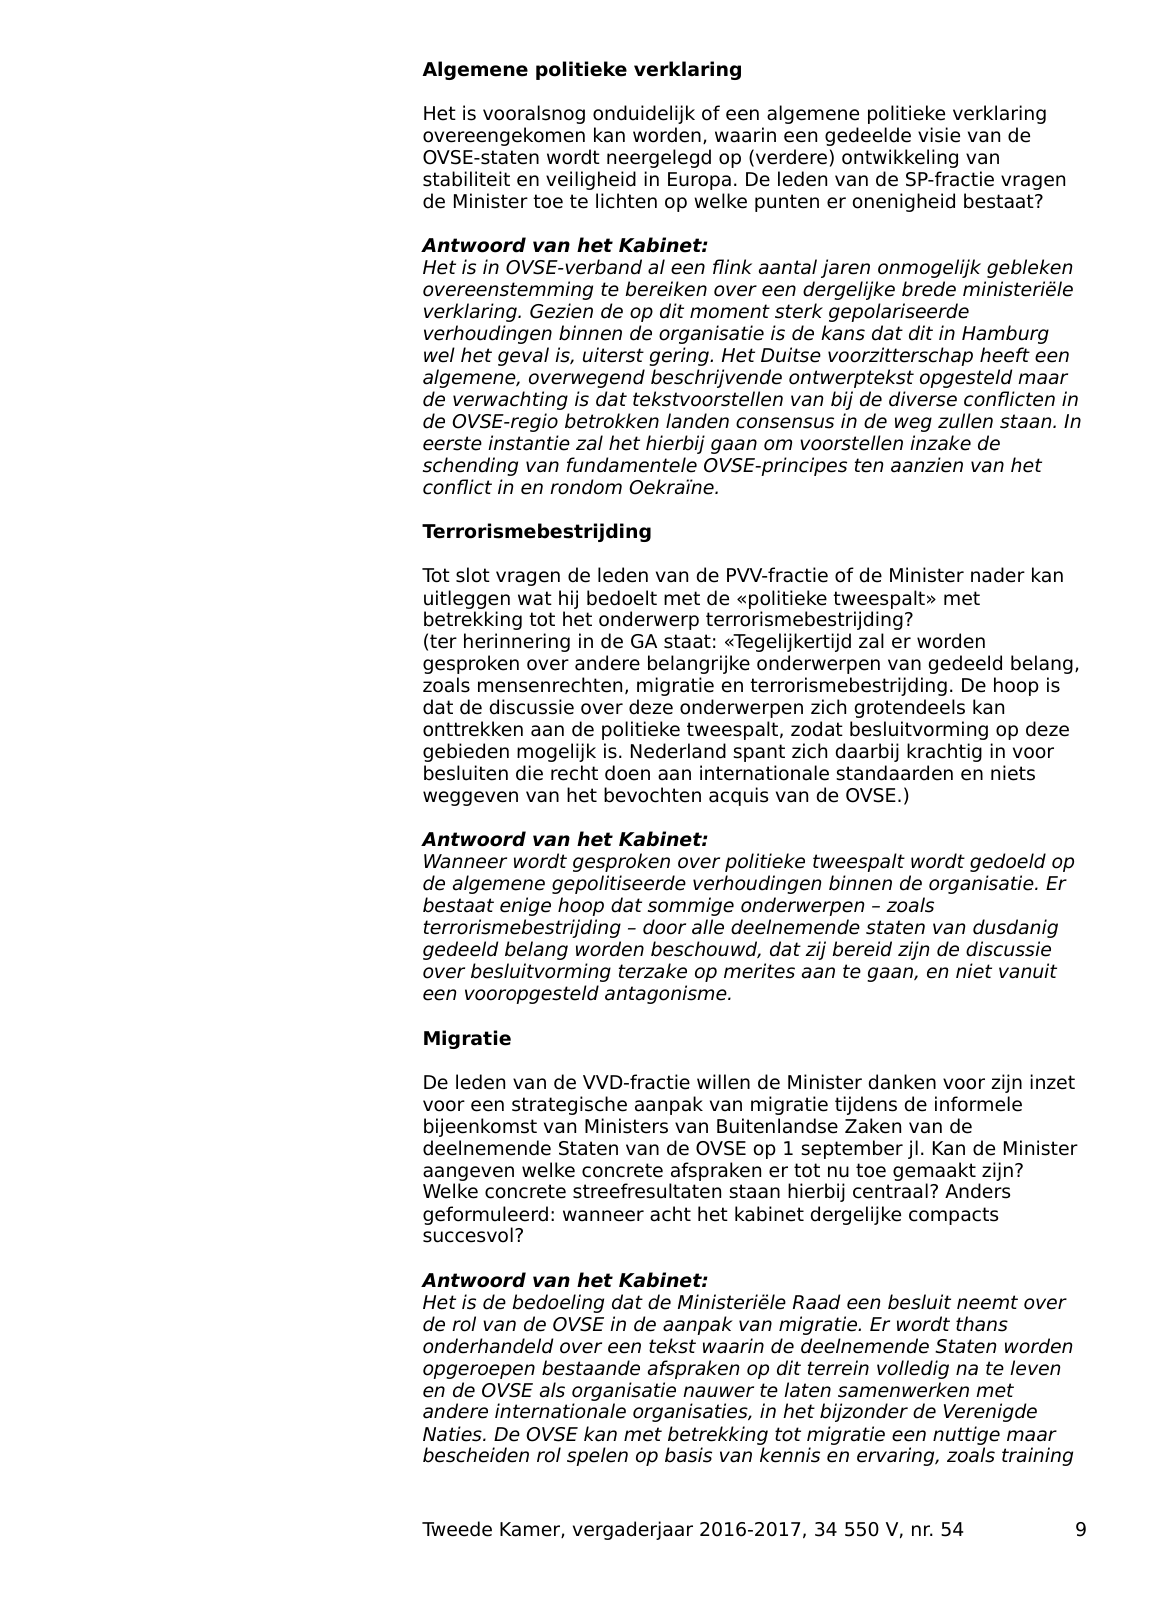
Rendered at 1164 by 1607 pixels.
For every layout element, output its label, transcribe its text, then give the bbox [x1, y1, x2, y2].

text Het is in OVSE-verband al een flink aantal jaren onmogelijk gebleken overeenstemming te bereiken over een dergelijke brede ministeriële verklaring. Gezien de op dit moment sterk gepolariseerde verhoudingen binnen de organisatie is de kans dat dit in Hamburg wel het geval is, uiterst gering. Het Duitse voorzitterschap heeft een algemene, overwegend beschrijvende ontwerptekst opgesteld maar de verwachting is dat tekstvoorstellen van bij de diverse conflicten in de OVSE-regio betrokken landen consensus in de weg zullen staan. In eerste instantie zal het hierbij gaan om voorstellen inzake de schending van fundamentele OVSE-principes ten aanzien van het conflict in en rondom Oekraïne. [422, 257, 1087, 499]
text Antwoord van het Kabinet: [422, 829, 1087, 851]
subtitle Migratie [422, 1027, 1087, 1049]
text Tot slot vragen de leden van de PVV-fractie of de Minister nader kan uitleggen wat hij bedoelt met de «politieke tweespalt» met betrekking tot het onderwerp terrorismebestrijding? [422, 565, 1087, 631]
text De leden van de VVD-fractie willen de Minister danken voor zijn inzet voor een strategische aanpak van migratie tijdens de informele bijeenkomst van Ministers van Buitenlandse Zaken van de deelnemende Staten van de OVSE op 1 september jl. Kan de Minister aangeven welke concrete afspraken er tot nu toe gemaakt zijn? Welke concrete streefresultaten staan hierbij centraal? Anders geformuleerd: wanneer acht het kabinet dergelijke compacts succesvol? [422, 1072, 1087, 1247]
text Het is vooralsnog onduidelijk of een algemene politieke verklaring overeengekomen kan worden, waarin een gedeelde visie van de OVSE-staten wordt neergelegd op (verdere) ontwikkeling van stabiliteit en veiligheid in Europa. De leden van de SP-fractie vragen de Minister toe te lichten op welke punten er onenigheid bestaat? [422, 103, 1087, 213]
text (ter herinnering in de GA staat: «Tegelijkertijd zal er worden gesproken over andere belangrijke onderwerpen van gedeeld belang, zoals mensenrechten, migratie en terrorismebestrijding. De hoop is dat de discussie over deze onderwerpen zich grotendeels kan onttrekken aan de politieke tweespalt, zodat besluitvorming op deze gebieden mogelijk is. Nederland spant zich daarbij krachtig in voor besluiten die recht doen aan internationale standaarden en niets weggeven van het bevochten acquis van de OVSE.) [422, 631, 1087, 807]
subtitle Algemene politieke verklaring [422, 59, 1087, 81]
text Het is de bedoeling dat de Ministeriële Raad een besluit neemt over de rol van de OVSE in de aanpak van migratie. Er wordt thans onderhandeld over een tekst waarin de deelnemende Staten worden opgeroepen bestaande afspraken op dit terrein volledig na te leven en de OVSE als organisatie nauwer te laten samenwerken met andere internationale organisaties, in het bijzonder de Verenigde Naties. De OVSE kan met betrekking tot migratie een nuttige maar bescheiden rol spelen op basis van kennis en ervaring, zoals training [422, 1292, 1087, 1467]
text Wanneer wordt gesproken over politieke tweespalt wordt gedoeld op de algemene gepolitiseerde verhoudingen binnen de organisatie. Er bestaat enige hoop dat sommige onderwerpen – zoals terrorismebestrijding – door alle deelnemende staten van dusdanig gedeeld belang worden beschouwd, dat zij bereid zijn de discussie over besluitvorming terzake op merites aan te gaan, en niet vanuit een vooropgesteld antagonisme. [422, 851, 1087, 1005]
subtitle Terrorismebestrijding [422, 521, 1087, 543]
text Antwoord van het Kabinet: [422, 235, 1087, 257]
text Antwoord van het Kabinet: [422, 1269, 1087, 1292]
